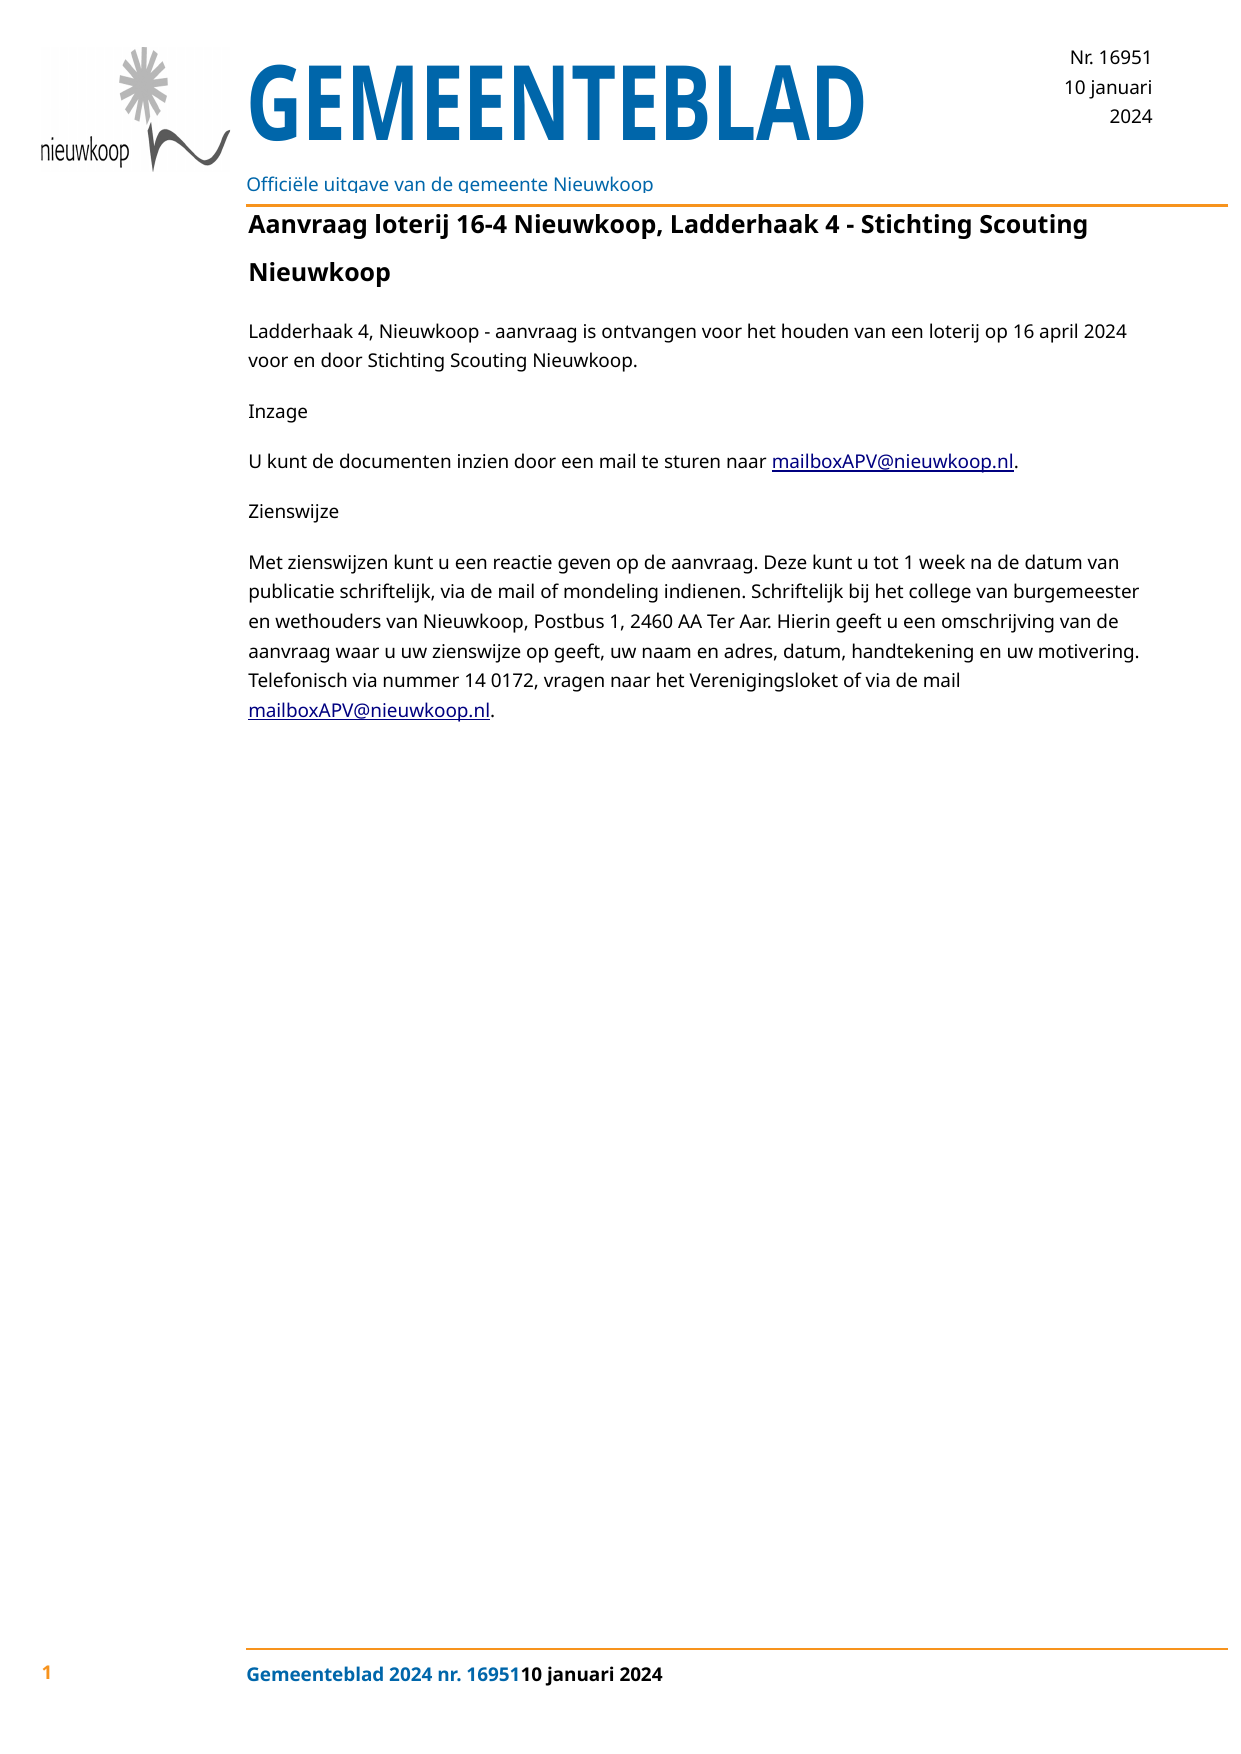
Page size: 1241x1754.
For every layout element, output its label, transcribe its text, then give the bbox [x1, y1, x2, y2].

picture [41, 47, 231, 172]
text Zienswijze [248, 499, 1152, 524]
text U kunt de documenten inzien door een mail te sturen naar mailboxAPV@nieuwkoop.nl. [248, 448, 1152, 474]
text Ladderhaak 4, Nieuwkoop - aanvraag is ontvangen voor het houden van een loterij op 16 april 2024 voor en door Stichting Scouting Nieuwkoop. [248, 318, 1152, 373]
text Met zienswijzen kunt u een reactie geven op de aanvraag. Deze kunt u tot 1 week na de datum van publicatie schriftelijk, via de mail of mondeling indienen. Schriftelijk bij het college van burgemeester en wethouders van Nieuwkoop, Postbus 1, 2460 AA Ter Aar. Hierin geeft u een omschrijving van de aanvraag waar u uw zienswijze op geeft, uw naam en adres, datum, handtekening en uw motivering. Telefonisch via nummer 14 0172, vragen naar het Verenigingsloket of via de mail mailboxAPV@nieuwkoop.nl. [248, 549, 1152, 723]
text Inzage [248, 398, 1152, 424]
text Aanvraag loterij 16-4 Nieuwkoop, Ladderhaak 4 - Stichting Scouting Nieuwkoop [248, 207, 1152, 288]
